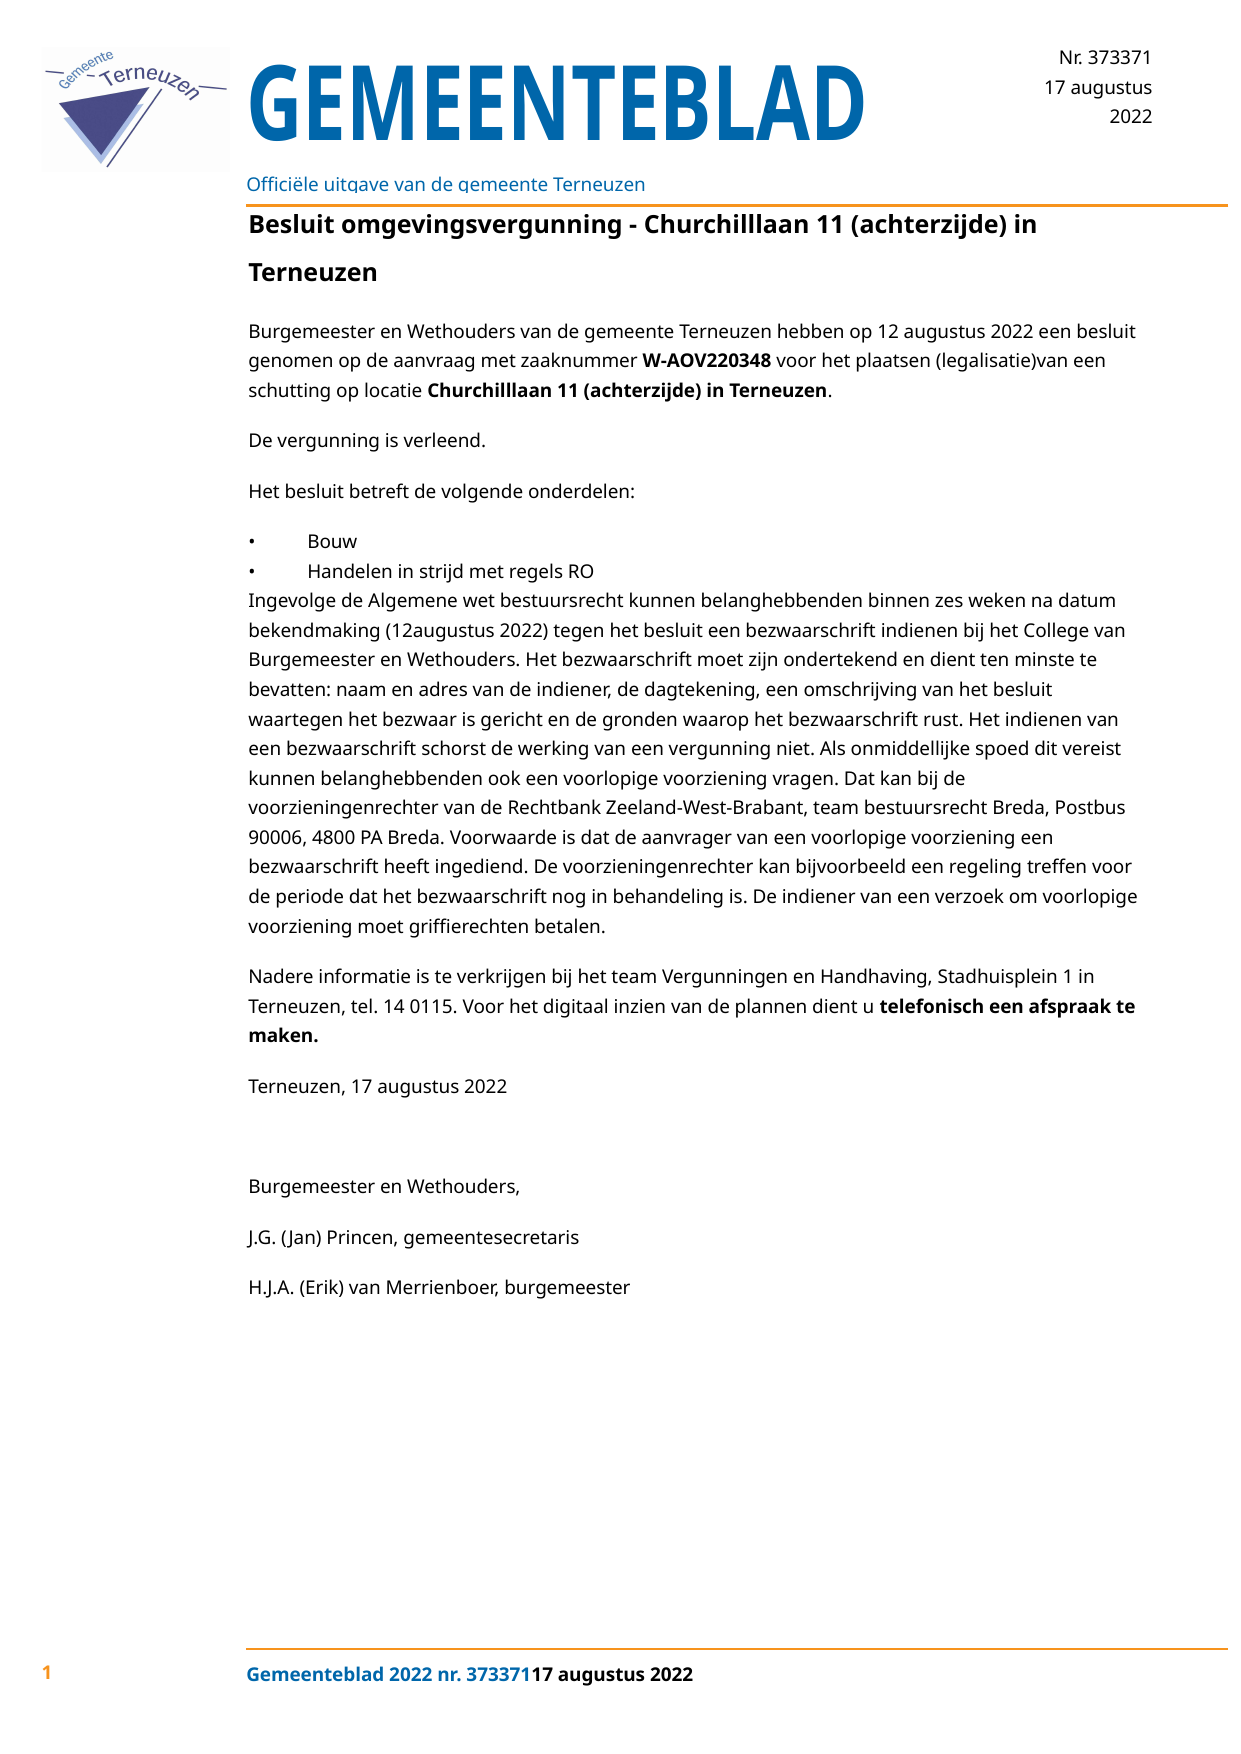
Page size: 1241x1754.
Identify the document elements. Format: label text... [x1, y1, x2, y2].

text Terneuzen, 17 augustus 2022 [248, 1073, 1152, 1099]
text De vergunning is verleend. [248, 427, 1152, 453]
text Het besluit betreft de volgende onderdelen: [248, 478, 1152, 504]
text Burgemeester en Wethouders, [248, 1174, 1152, 1199]
picture [41, 47, 231, 172]
text H.J.A. (Erik) van Merrienboer, burgemeester [248, 1274, 1152, 1300]
text Ingevolge de Algemene wet bestuursrecht kunnen belanghebbenden binnen zes weken na datum bekendmaking (12augustus 2022) tegen het besluit een bezwaarschrift indienen bij het College van Burgemeester en Wethouders. Het bezwaarschrift moet zijn ondertekend en dient ten minste te bevatten: naam en adres van de indiener, de dagtekening, een omschrijving van het besluit waartegen het bezwaar is gericht en de gronden waarop het bezwaarschrift rust. Het indienen van een bezwaarschrift schorst de werking van een vergunning niet. Als onmiddellijke spoed dit vereist kunnen belanghebbenden ook een voorlopige voorziening vragen. Dat kan bij de voorzieningenrechter van de Rechtbank Zeeland-West-Brabant, team bestuursrecht Breda, Postbus 90006, 4800 PA Breda. Voorwaarde is dat de aanvrager van een voorlopige voorziening een bezwaarschrift heeft ingediend. De voorzieningenrechter kan bijvoorbeeld een regeling treffen voor de periode dat het bezwaarschrift nog in behandeling is. De indiener van een verzoek om voorlopige voorziening moet griffierechten betalen. [248, 587, 1152, 939]
text J.G. (Jan) Princen, gemeentesecretaris [248, 1224, 1152, 1250]
text Burgemeester en Wethouders van de gemeente Terneuzen hebben op 12 augustus 2022 een besluit genomen op de aanvraag met zaaknummer W-AOV220348 voor het plaatsen (legalisatie)van een schutting op locatie Churchilllaan 11 (achterzijde) in Terneuzen. [248, 318, 1152, 403]
text Nadere informatie is te verkrijgen bij het team Vergunningen en Handhaving, Stadhuisplein 1 in Terneuzen, tel. 14 0115. Voor het digitaal inzien van de plannen dient u telefonisch een afspraak te maken. [248, 963, 1152, 1048]
list Handelen in strijd met regels RO [248, 558, 1152, 584]
text Besluit omgevingsvergunning - Churchilllaan 11 (achterzijde) in Terneuzen [248, 207, 1152, 288]
list Bouw [248, 528, 1152, 554]
